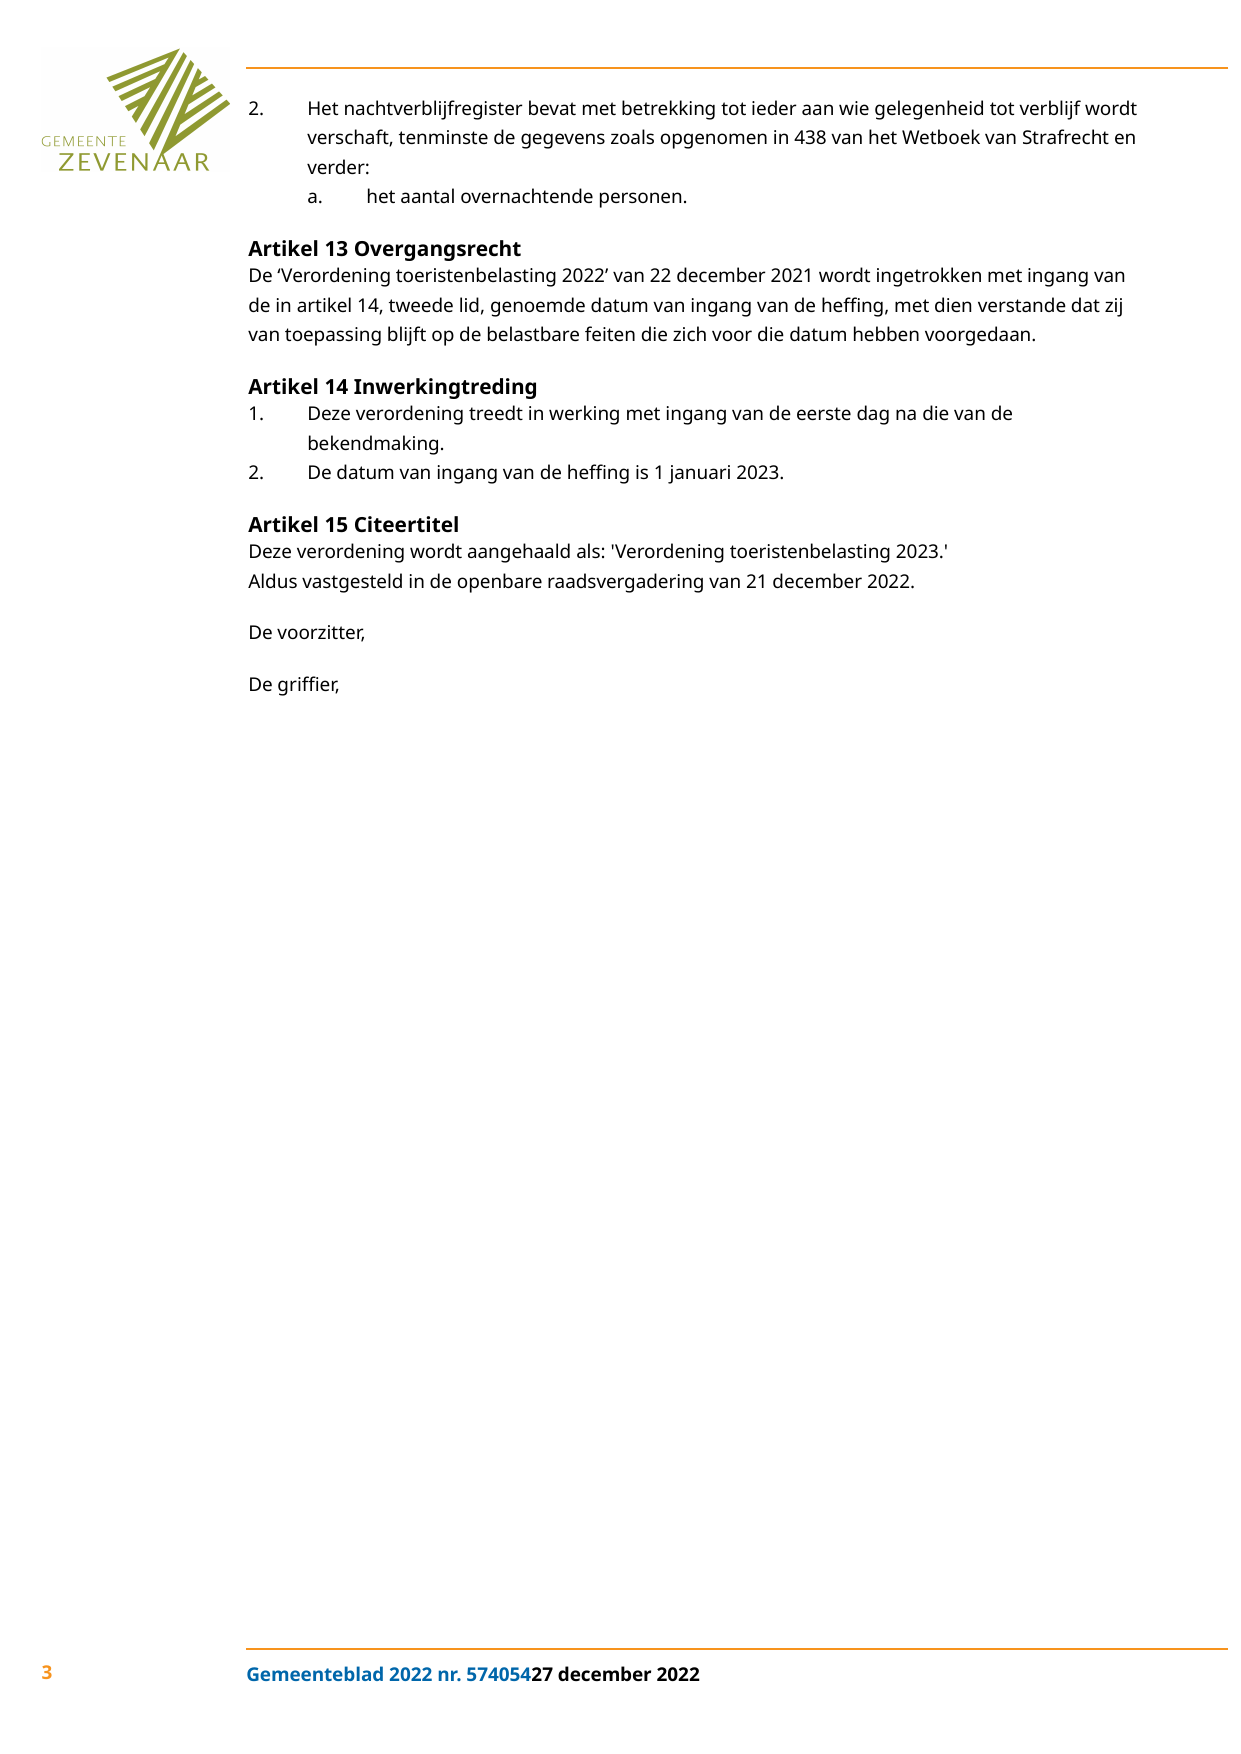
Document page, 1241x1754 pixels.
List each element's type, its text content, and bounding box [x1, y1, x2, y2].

text Artikel 14 Inwerkingtreding [248, 372, 1152, 400]
text Deze verordening wordt aangehaald als: 'Verordening toeristenbelasting 2023.' [248, 538, 1152, 564]
text Artikel 13 Overgangsrecht [248, 234, 1152, 262]
list De datum van ingang van de heffing is 1 januari 2023. [248, 459, 1152, 485]
list Deze verordening treedt in werking met ingang van de eerste dag na die van de bekendmaking. [248, 400, 1152, 456]
picture [41, 47, 231, 172]
text Artikel 15 Citeertitel [248, 510, 1152, 538]
text Aldus vastgesteld in de openbare raadsvergadering van 21 december 2022. [248, 568, 1152, 594]
text De ‘Verordening toeristenbelasting 2022’ van 22 december 2021 wordt ingetrokken met ingang van de in artikel 14, tweede lid, genoemde datum van ingang van de heffing, met dien verstande dat zij van toepassing blijft op de belastbare feiten die zich voor die datum hebben voorgedaan. [248, 262, 1152, 347]
list het aantal overnachtende personen. [307, 183, 1152, 209]
text De griffier, [248, 671, 1152, 697]
list Het nachtverblijfregister bevat met betrekking tot ieder aan wie gelegenheid tot verblijf wordt verschaft, tenminste de gegevens zoals opgenomen in 438 van het Wetboek van Strafrecht en verder: [248, 95, 1152, 180]
text De voorzitter, [248, 619, 1152, 645]
